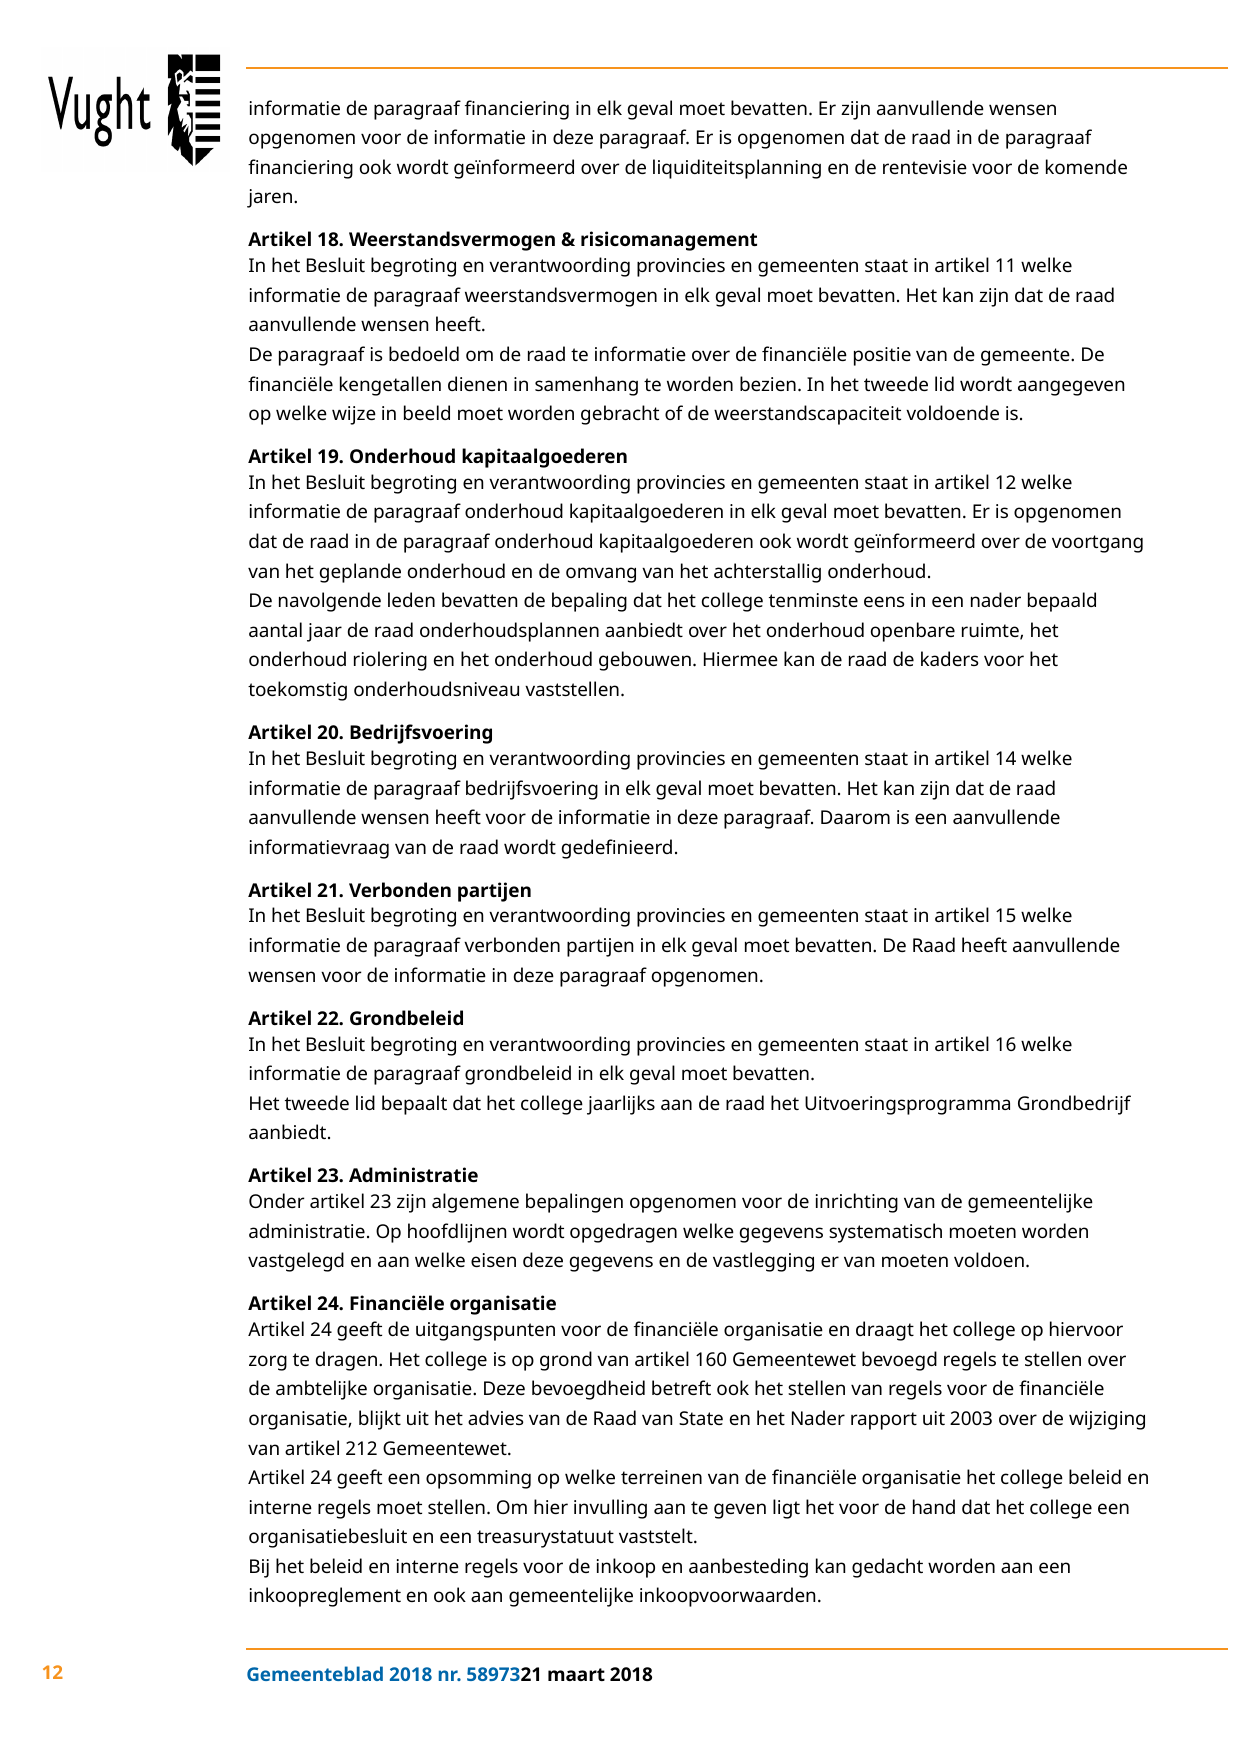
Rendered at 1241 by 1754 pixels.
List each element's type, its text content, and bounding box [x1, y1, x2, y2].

text Artikel 18. Weerstandsvermogen & risicomanagement [248, 227, 1152, 252]
text Artikel 20. Bedrijfsvoering [248, 719, 1152, 745]
text In het Besluit begroting en verantwoording provincies en gemeenten staat in artikel 16 welke informatie de paragraaf grondbeleid in elk geval moet bevatten. [248, 1031, 1152, 1086]
text De paragraaf is bedoeld om de raad te informatie over de financiële positie van de gemeente. De financiële kengetallen dienen in samenhang te worden bezien. In het tweede lid wordt aangegeven op welke wijze in beeld moet worden gebracht of de weerstandscapaciteit voldoende is. [248, 341, 1152, 426]
text Artikel 24 geeft de uitgangspunten voor de financiële organisatie en draagt het college op hiervoor zorg te dragen. Het college is op grond van artikel 160 Gemeentewet bevoegd regels te stellen over de ambtelijke organisatie. Deze bevoegdheid betreft ook het stellen van regels voor de financiële organisatie, blijkt uit het advies van de Raad van State en het Nader rapport uit 2003 over de wijziging van artikel 212 Gemeentewet. [248, 1316, 1152, 1460]
text Artikel 22. Grondbeleid [248, 1005, 1152, 1031]
text Artikel 24 geeft een opsomming op welke terreinen van de financiële organisatie het college beleid en interne regels moet stellen. Om hier invulling aan te geven ligt het voor de hand dat het college een organisatiebesluit en een treasurystatuut vaststelt. [248, 1464, 1152, 1549]
text In het Besluit begroting en verantwoording provincies en gemeenten staat in artikel 11 welke informatie de paragraaf weerstandsvermogen in elk geval moet bevatten. Het kan zijn dat de raad aanvullende wensen heeft. [248, 252, 1152, 337]
text In het Besluit begroting en verantwoording provincies en gemeenten staat in artikel 15 welke informatie de paragraaf verbonden partijen in elk geval moet bevatten. De Raad heeft aanvullende wensen voor de informatie in deze paragraaf opgenomen. [248, 903, 1152, 988]
text informatie de paragraaf financiering in elk geval moet bevatten. Er zijn aanvullende wensen opgenomen voor de informatie in deze paragraaf. Er is opgenomen dat de raad in de paragraaf financiering ook wordt geïnformeerd over de liquiditeitsplanning en de rentevisie voor de komende jaren. [248, 95, 1152, 209]
text Bij het beleid en interne regels voor de inkoop en aanbesteding kan gedacht worden aan een inkoopreglement en ook aan gemeentelijke inkoopvoorwaarden. [248, 1553, 1152, 1608]
text Artikel 19. Onderhoud kapitaalgoederen [248, 443, 1152, 469]
picture [41, 47, 231, 172]
text Artikel 23. Administratie [248, 1163, 1152, 1188]
text Het tweede lid bepaalt dat het college jaarlijks aan de raad het Uitvoeringsprogramma Grondbedrijf aanbiedt. [248, 1090, 1152, 1145]
text In het Besluit begroting en verantwoording provincies en gemeenten staat in artikel 14 welke informatie de paragraaf bedrijfsvoering in elk geval moet bevatten. Het kan zijn dat de raad aanvullende wensen heeft voor de informatie in deze paragraaf. Daarom is een aanvullende informatievraag van de raad wordt gedefinieerd. [248, 745, 1152, 859]
text Artikel 21. Verbonden partijen [248, 877, 1152, 903]
text In het Besluit begroting en verantwoording provincies en gemeenten staat in artikel 12 welke informatie de paragraaf onderhoud kapitaalgoederen in elk geval moet bevatten. Er is opgenomen dat de raad in de paragraaf onderhoud kapitaalgoederen ook wordt geïnformeerd over de voortgang van het geplande onderhoud en de omvang van het achterstallig onderhoud. [248, 469, 1152, 584]
text Onder artikel 23 zijn algemene bepalingen opgenomen voor de inrichting van de gemeentelijke administratie. Op hoofdlijnen wordt opgedragen welke gegevens systematisch moeten worden vastgelegd en aan welke eisen deze gegevens en de vastlegging er van moeten voldoen. [248, 1188, 1152, 1273]
text De navolgende leden bevatten de bepaling dat het college tenminste eens in een nader bepaald aantal jaar de raad onderhoudsplannen aanbiedt over het onderhoud openbare ruimte, het onderhoud riolering en het onderhoud gebouwen. Hiermee kan de raad de kaders voor het toekomstig onderhoudsniveau vaststellen. [248, 587, 1152, 702]
text Artikel 24. Financiële organisatie [248, 1291, 1152, 1316]
